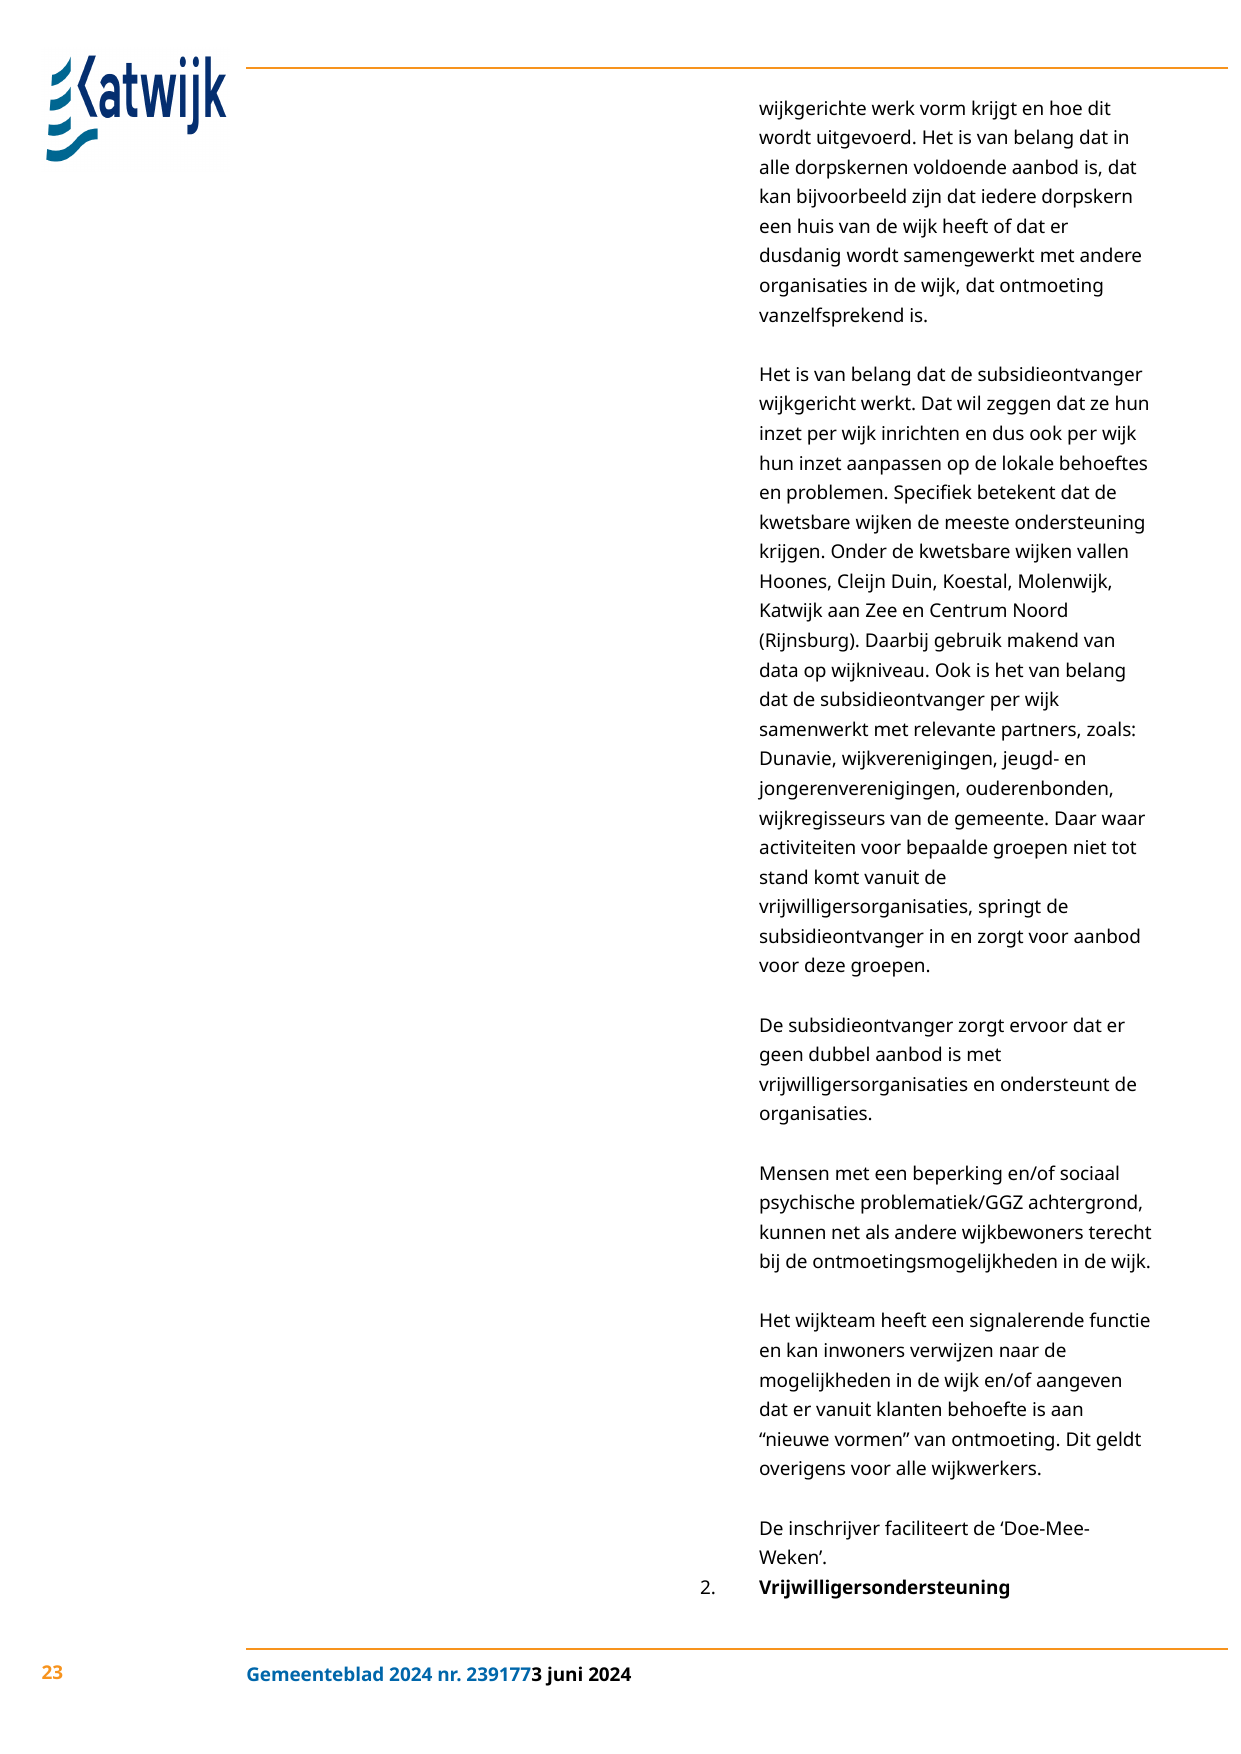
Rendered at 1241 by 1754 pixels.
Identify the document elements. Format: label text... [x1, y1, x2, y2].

picture [41, 47, 231, 172]
table_cell [248, 95, 700, 1600]
table_cell wijkgerichte werk vorm krijgt en hoe dit wordt uitgevoerd. Het is van belang dat in alle dorpskernen voldoende aanbod is, dat kan bijvoorbeeld zijn dat iedere dorpskern een huis van de wijk heeft of dat er dusdanig wordt samengewerkt met andere organisaties in de wijk, dat ontmoeting vanzelfsprekend is. Het is van belang dat de subsidieontvanger wijkgericht werkt. Dat wil zeggen dat ze hun inzet per wijk inrichten en dus ook per wijk hun inzet aanpassen op de lokale behoeftes en problemen. Specifiek betekent dat de kwetsbare wijken de meeste ondersteuning krijgen. Onder de kwetsbare wijken vallen Hoones, Cleijn Duin, Koestal, Molenwijk, Katwijk aan Zee en Centrum Noord (Rijnsburg). Daarbij gebruik makend van data op wijkniveau. Ook is het van belang dat de subsidieontvanger per wijk samenwerkt met relevante partners, zoals: Dunavie, wijkverenigingen, jeugd- en jongerenverenigingen, ouderenbonden, wijkregisseurs van de gemeente. Daar waar activiteiten voor bepaalde groepen niet tot stand komt vanuit de vrijwilligersorganisaties, springt de subsidieontvanger in en zorgt voor aanbod voor deze groepen. De subsidieontvanger zorgt ervoor dat er geen dubbel aanbod is met vrijwilligersorganisaties en ondersteunt de organisaties. Mensen met een beperking en/of sociaal psychische problematiek/GGZ achtergrond, kunnen net als andere wijkbewoners terecht bij de ontmoetingsmogelijkheden in de wijk. Het wijkteam heeft een signalerende functie en kan inwoners verwijzen naar de mogelijkheden in de wijk en/of aangeven dat er vanuit klanten behoefte is aan “nieuwe vormen” van ontmoeting. Dit geldt overigens voor alle wijkwerkers. De inschrijver faciliteert de ‘Doe-Mee-Weken’. Vrijwilligersondersteuning [700, 95, 1152, 1600]
